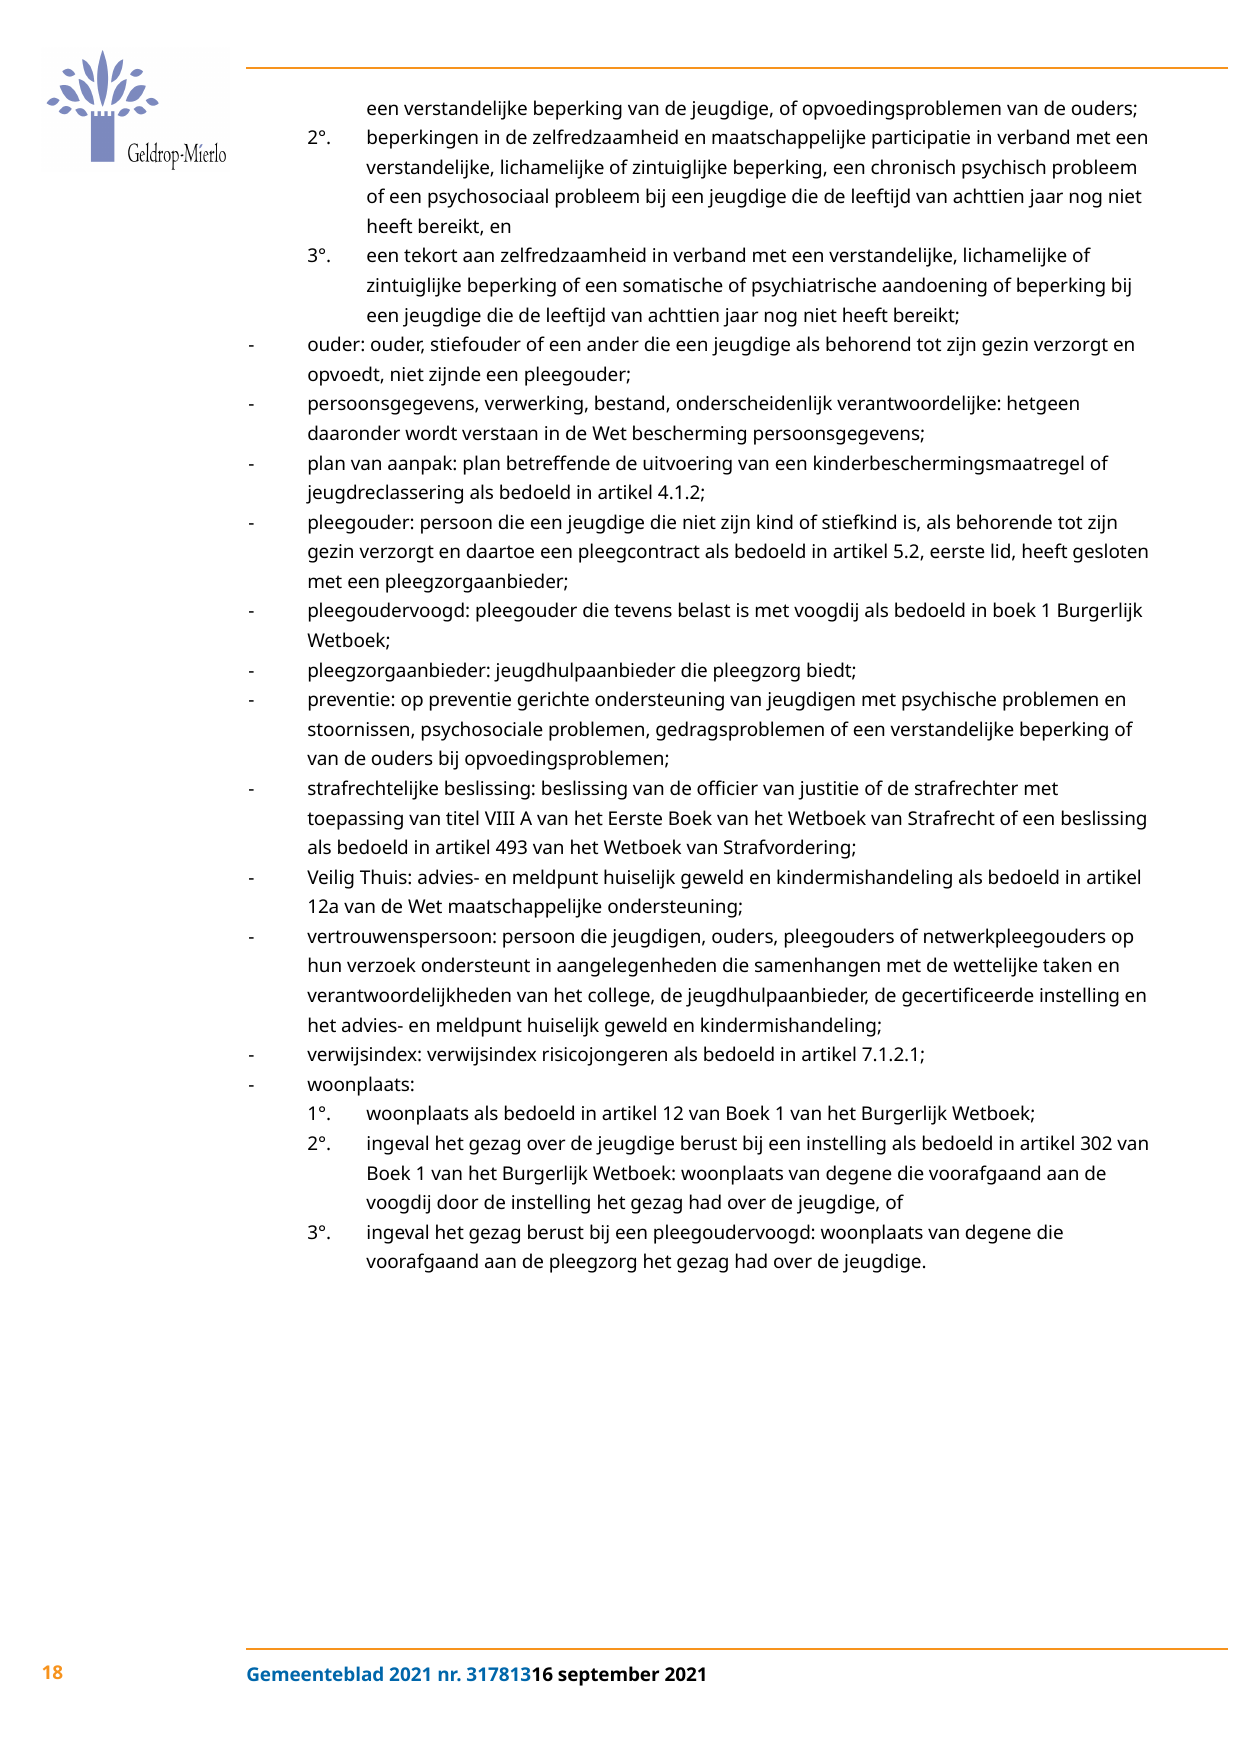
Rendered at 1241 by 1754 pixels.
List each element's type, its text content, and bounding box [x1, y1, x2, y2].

list een verstandelijke beperking van de jeugdige, of opvoedingsproblemen van de ouders; [307, 95, 1152, 121]
picture [41, 47, 231, 172]
list vertrouwenspersoon: persoon die jeugdigen, ouders, pleegouders of netwerkpleegouders op hun verzoek ondersteunt in aangelegenheden die samenhangen met de wettelijke taken en verantwoordelijkheden van het college, de jeugdhulpaanbieder, de gecertificeerde instelling en het advies- en meldpunt huiselijk geweld en kindermishandeling; [248, 923, 1152, 1038]
list ingeval het gezag over de jeugdige berust bij een instelling als bedoeld in artikel 302 van Boek 1 van het Burgerlijk Wetboek: woonplaats van degene die voorafgaand aan de voogdij door de instelling het gezag had over de jeugdige, of [307, 1130, 1152, 1215]
list Veilig Thuis: advies- en meldpunt huiselijk geweld en kindermishandeling als bedoeld in artikel 12a van de Wet maatschappelijke ondersteuning; [248, 864, 1152, 919]
list persoonsgegevens, verwerking, bestand, onderscheidenlijk verantwoordelijke: hetgeen daaronder wordt verstaan in de Wet bescherming persoonsgegevens; [248, 391, 1152, 446]
list ingeval het gezag berust bij een pleegoudervoogd: woonplaats van degene die voorafgaand aan de pleegzorg het gezag had over de jeugdige. [307, 1219, 1152, 1274]
list strafrechtelijke beslissing: beslissing van de officier van justitie of de strafrechter met toepassing van titel VIII A van het Eerste Boek van het Wetboek van Strafrecht of een beslissing als bedoeld in artikel 493 van het Wetboek van Strafvordering; [248, 775, 1152, 860]
list preventie: op preventie gerichte ondersteuning van jeugdigen met psychische problemen en stoornissen, psychosociale problemen, gedragsproblemen of een verstandelijke beperking of van de ouders bij opvoedingsproblemen; [248, 686, 1152, 771]
list een tekort aan zelfredzaamheid in verband met een verstandelijke, lichamelijke of zintuiglijke beperking of een somatische of psychiatrische aandoening of beperking bij een jeugdige die de leeftijd van achttien jaar nog niet heeft bereikt; [307, 243, 1152, 328]
list pleegzorgaanbieder: jeugdhulpaanbieder die pleegzorg biedt; [248, 657, 1152, 683]
list ouder: ouder, stiefouder of een ander die een jeugdige als behorend tot zijn gezin verzorgt en opvoedt, niet zijnde een pleegouder; [248, 331, 1152, 387]
list woonplaats als bedoeld in artikel 12 van Boek 1 van het Burgerlijk Wetboek; [307, 1101, 1152, 1126]
list plan van aanpak: plan betreffende de uitvoering van een kinderbeschermingsmaatregel of jeugdreclassering als bedoeld in artikel 4.1.2; [248, 450, 1152, 505]
list verwijsindex: verwijsindex risicojongeren als bedoeld in artikel 7.1.2.1; [248, 1041, 1152, 1067]
list woonplaats: [248, 1071, 1152, 1097]
list pleegoudervoogd: pleegouder die tevens belast is met voogdij als bedoeld in boek 1 Burgerlijk Wetboek; [248, 598, 1152, 653]
list pleegouder: persoon die een jeugdige die niet zijn kind of stiefkind is, als behorende tot zijn gezin verzorgt en daartoe een pleegcontract als bedoeld in artikel 5.2, eerste lid, heeft gesloten met een pleegzorgaanbieder; [248, 509, 1152, 594]
list beperkingen in de zelfredzaamheid en maatschappelijke participatie in verband met een verstandelijke, lichamelijke of zintuiglijke beperking, een chronisch psychisch probleem of een psychosociaal probleem bij een jeugdige die de leeftijd van achttien jaar nog niet heeft bereikt, en [307, 124, 1152, 239]
